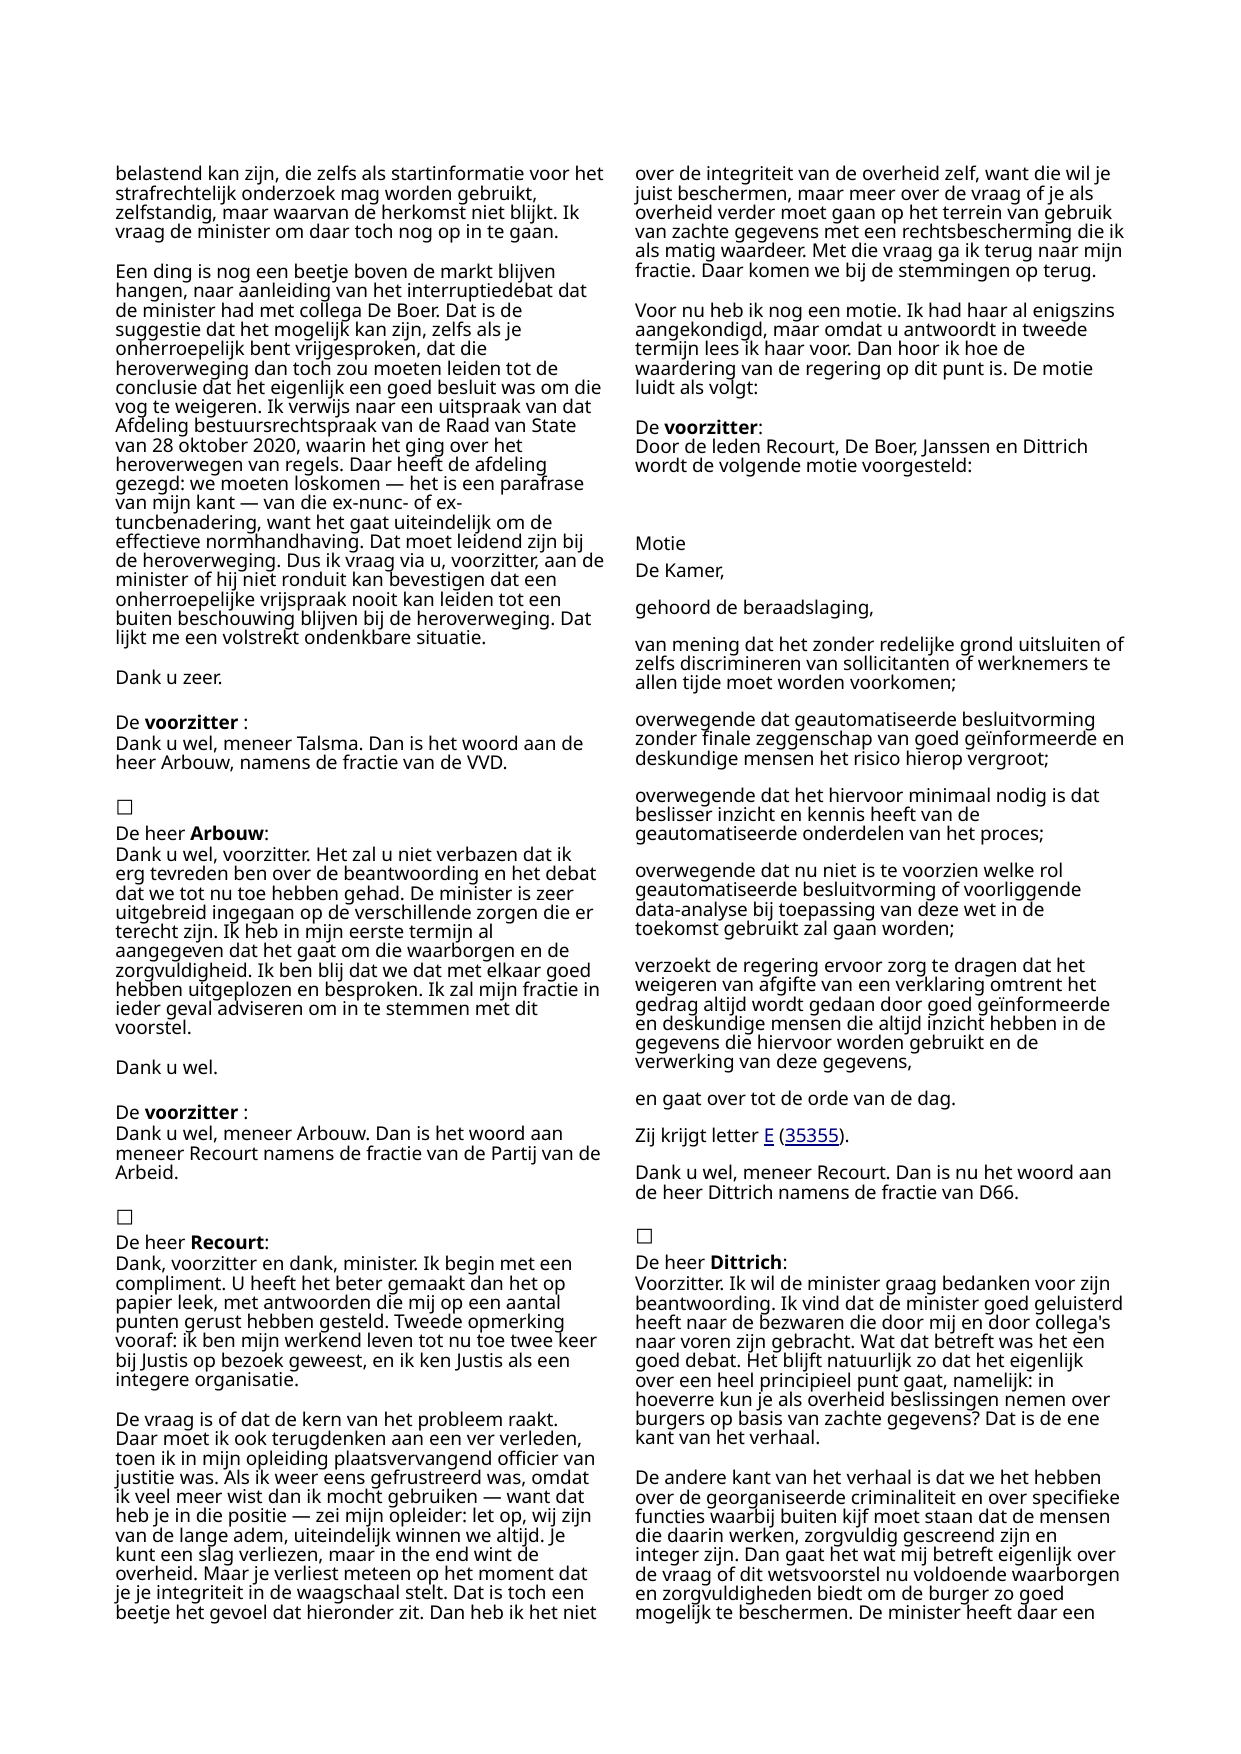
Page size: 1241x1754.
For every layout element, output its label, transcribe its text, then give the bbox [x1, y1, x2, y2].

text gehoord de beraadslaging, [635, 599, 1125, 618]
text Motie [635, 530, 1125, 556]
text De heer Recourt: [115, 1229, 605, 1255]
text over de integriteit van de overheid zelf, want die wil je juist beschermen, maar meer over de vraag of je als overheid verder moet gaan op het terrein van gebruik van zachte gegevens met een rechtsbescherming die ik als matig waardeer. Met die vraag ga ik terug naar mijn fractie. Daar komen we bij de stemmingen op terug. [635, 165, 1125, 281]
text en gaat over tot de orde van de dag. [635, 1090, 1125, 1109]
text Dank, voorzitter en dank, minister. Ik begin met een compliment. U heeft het beter gemaakt dan het op papier leek, met antwoorden die mij op een aantal punten gerust hebben gesteld. Tweede opmerking vooraf: ik ben mijn werkend leven tot nu toe twee keer bij Justis op bezoek geweest, en ik ken Justis als een integere organisatie. [115, 1255, 605, 1390]
text Dank u wel. [115, 1059, 605, 1079]
text Dank u zeer. [115, 669, 605, 688]
text De heer Arbouw: [115, 820, 605, 846]
text Voorzitter. Ik wil de minister graag bedanken voor zijn beantwoording. Ik vind dat de minister goed geluisterd heeft naar de bezwaren die door mij en door collega's naar voren zijn gebracht. Wat dat betreft was het een goed debat. Het blijft natuurlijk zo dat het eigenlijk over een heel principieel punt gaat, namelijk: in hoeverre kun je als overheid beslissingen nemen over burgers op basis van zachte gegevens? Dat is de ene kant van het verhaal. [635, 1275, 1125, 1449]
text De Kamer, [635, 562, 1125, 581]
text De voorzitter : [115, 709, 605, 735]
text verzoekt de regering ervoor zorg te dragen dat het weigeren van afgifte van een verklaring omtrent het gedrag altijd wordt gedaan door goed geïnformeerde en deskundige mensen die altijd inzicht hebben in de gegevens die hiervoor worden gebruikt en de verwerking van deze gegevens, [635, 957, 1125, 1073]
text ⬜ [635, 1224, 1125, 1249]
text Door de leden Recourt, De Boer, Janssen en Dittrich wordt de volgende motie voorgesteld: [635, 438, 1125, 477]
text De voorzitter: [635, 419, 1125, 438]
text Dank u wel, meneer Recourt. Dan is nu het woord aan de heer Dittrich namens de fractie van D66. [635, 1164, 1125, 1203]
text ⬜ [115, 794, 605, 820]
text Dank u wel, meneer Talsma. Dan is het woord aan de heer Arbouw, namens de fractie van de VVD. [115, 735, 605, 774]
text ⬜ [115, 1204, 605, 1229]
text belastend kan zijn, die zelfs als startinformatie voor het strafrechtelijk onderzoek mag worden gebruikt, zelfstandig, maar waarvan de herkomst niet blijkt. Ik vraag de minister om daar toch nog op in te gaan. [115, 165, 605, 242]
text overwegende dat nu niet is te voorzien welke rol geautomatiseerde besluitvorming of voorliggende data-analyse bij toepassing van deze wet in de toekomst gebruikt zal gaan worden; [635, 862, 1125, 939]
text De heer Dittrich: [635, 1249, 1125, 1275]
text Voor nu heb ik nog een motie. Ik had haar al enigszins aangekondigd, maar omdat u antwoordt in tweede termijn lees ik haar voor. Dan hoor ik hoe de waardering van de regering op dit punt is. De motie luidt als volgt: [635, 302, 1125, 398]
text De vraag is of dat de kern van het probleem raakt. Daar moet ik ook terugdenken aan een ver verleden, toen ik in mijn opleiding plaatsvervangend officier van justitie was. Als ik weer eens gefrustreerd was, omdat ik veel meer wist dan ik mocht gebruiken — want dat heb je in die positie — zei mijn opleider: let op, wij zijn van de lange adem, uiteindelijk winnen we altijd. Je kunt een slag verliezen, maar in the end wint de overheid. Maar je verliest meteen op het moment dat je je integriteit in de waagschaal stelt. Dat is toch een beetje het gevoel dat hieronder zit. Dan heb ik het niet [115, 1411, 605, 1623]
text De voorzitter : [115, 1099, 605, 1125]
text Zij krijgt letter E (35355). [635, 1127, 1125, 1147]
text De andere kant van het verhaal is dat we het hebben over de georganiseerde criminaliteit en over specifieke functies waarbij buiten kijf moet staan dat de mensen die daarin werken, zorgvuldig gescreend zijn en integer zijn. Dan gaat het wat mij betreft eigenlijk over de vraag of dit wetsvoorstel nu voldoende waarborgen en zorgvuldigheden biedt om de burger zo goed mogelijk te beschermen. De minister heeft daar een [635, 1469, 1125, 1623]
text Dank u wel, voorzitter. Het zal u niet verbazen dat ik erg tevreden ben over de beantwoording en het debat dat we tot nu toe hebben gehad. De minister is zeer uitgebreid ingegaan op de verschillende zorgen die er terecht zijn. Ik heb in mijn eerste termijn al aangegeven dat het gaat om die waarborgen en de zorgvuldigheid. Ik ben blij dat we dat met elkaar goed hebben uitgeplozen en besproken. Ik zal mijn fractie in ieder geval adviseren om in te stemmen met dit voorstel. [115, 846, 605, 1039]
text Een ding is nog een beetje boven de markt blijven hangen, naar aanleiding van het interruptiedebat dat de minister had met collega De Boer. Dat is de suggestie dat het mogelijk kan zijn, zelfs als je onherroepelijk bent vrijgesproken, dat die heroverweging dan toch zou moeten leiden tot de conclusie dat het eigenlijk een goed besluit was om die vog te weigeren. Ik verwijs naar een uitspraak van dat Afdeling bestuursrechtspraak van de Raad van State van 28 oktober 2020, waarin het ging over het heroverwegen van regels. Daar heeft de afdeling gezegd: we moeten loskomen — het is een parafrase van mijn kant — van die ex-nunc- of ex-tuncbenadering, want het gaat uiteindelijk om de effectieve normhandhaving. Dat moet leidend zijn bij de heroverweging. Dus ik vraag via u, voorzitter, aan de minister of hij niet ronduit kan bevestigen dat een onherroepelijke vrijspraak nooit kan leiden tot een buiten beschouwing blijven bij de heroverweging. Dat lijkt me een volstrekt ondenkbare situatie. [115, 263, 605, 648]
text Dank u wel, meneer Arbouw. Dan is het woord aan meneer Recourt namens de fractie van de Partij van de Arbeid. [115, 1125, 605, 1183]
text van mening dat het zonder redelijke grond uitsluiten of zelfs discrimineren van sollicitanten of werknemers te allen tijde moet worden voorkomen; [635, 636, 1125, 693]
text overwegende dat geautomatiseerde besluitvorming zonder finale zeggenschap van goed geïnformeerde en deskundige mensen het risico hierop vergroot; [635, 711, 1125, 769]
text overwegende dat het hiervoor minimaal nodig is dat beslisser inzicht en kennis heeft van de geautomatiseerde onderdelen van het proces; [635, 787, 1125, 844]
